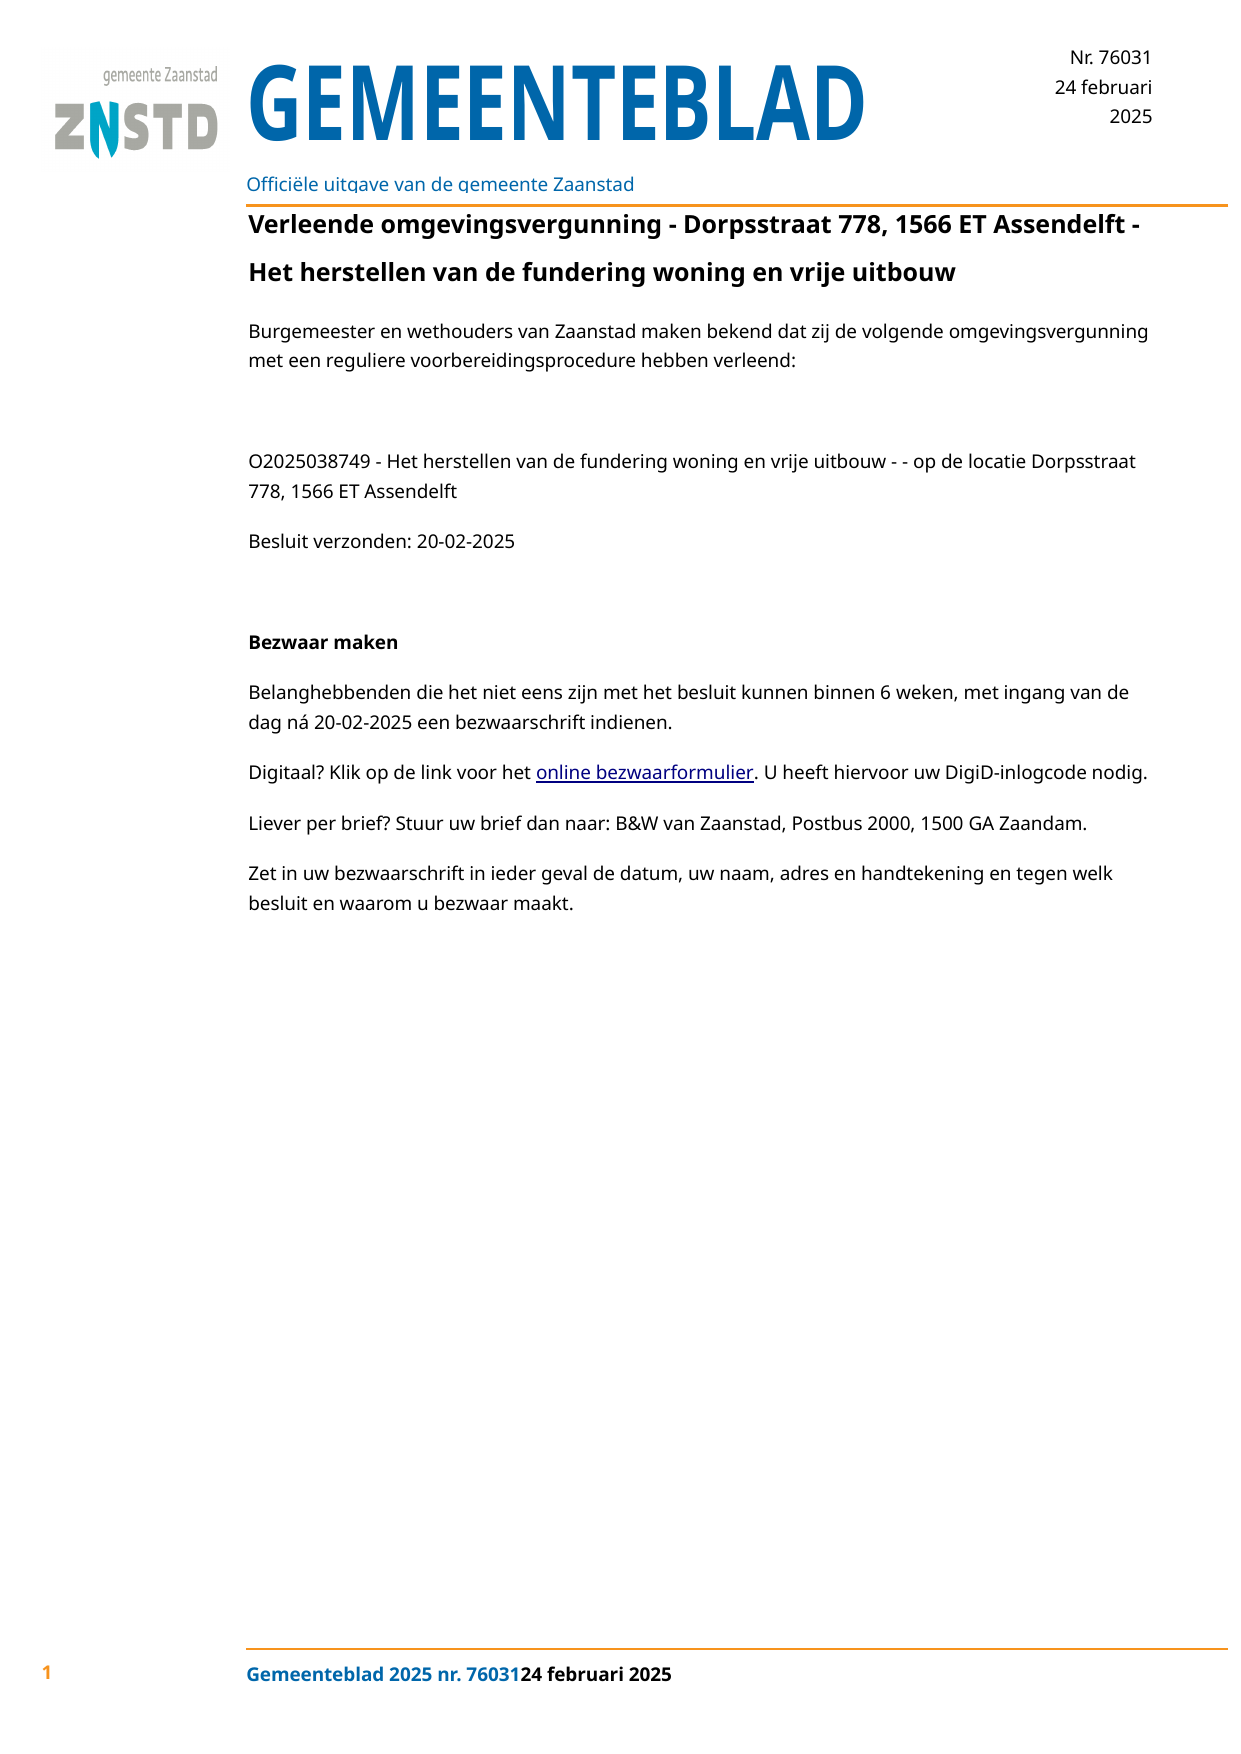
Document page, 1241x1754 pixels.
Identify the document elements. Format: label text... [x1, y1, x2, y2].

text Digitaal? Klik op de link voor het online bezwaarformulier. U heeft hiervoor uw DigiD-inlogcode nodig. [248, 759, 1152, 785]
text Verleende omgevingsvergunning - Dorpsstraat 778, 1566 ET Assendelft - Het herstellen van de fundering woning en vrije uitbouw [248, 207, 1152, 288]
text Zet in uw bezwaarschrift in ieder geval de datum, uw naam, adres en handtekening en tegen welk besluit en waarom u bezwaar maakt. [248, 860, 1152, 916]
picture [41, 47, 231, 172]
text Bezwaar maken [248, 629, 1152, 655]
text Belanghebbenden die het niet eens zijn met het besluit kunnen binnen 6 weken, met ingang van de dag ná 20-02-2025 een bezwaarschrift indienen. [248, 679, 1152, 735]
text Liever per brief? Stuur uw brief dan naar: B&W van Zaanstad, Postbus 2000, 1500 GA Zaandam. [248, 810, 1152, 836]
text Besluit verzonden: 20-02-2025 [248, 528, 1152, 554]
text O2025038749 - Het herstellen van de fundering woning en vrije uitbouw - - op de locatie Dorpsstraat 778, 1566 ET Assendelft [248, 448, 1152, 504]
text Burgemeester en wethouders van Zaanstad maken bekend dat zij de volgende omgevingsvergunning met een reguliere voorbereidingsprocedure hebben verleend: [248, 318, 1152, 373]
